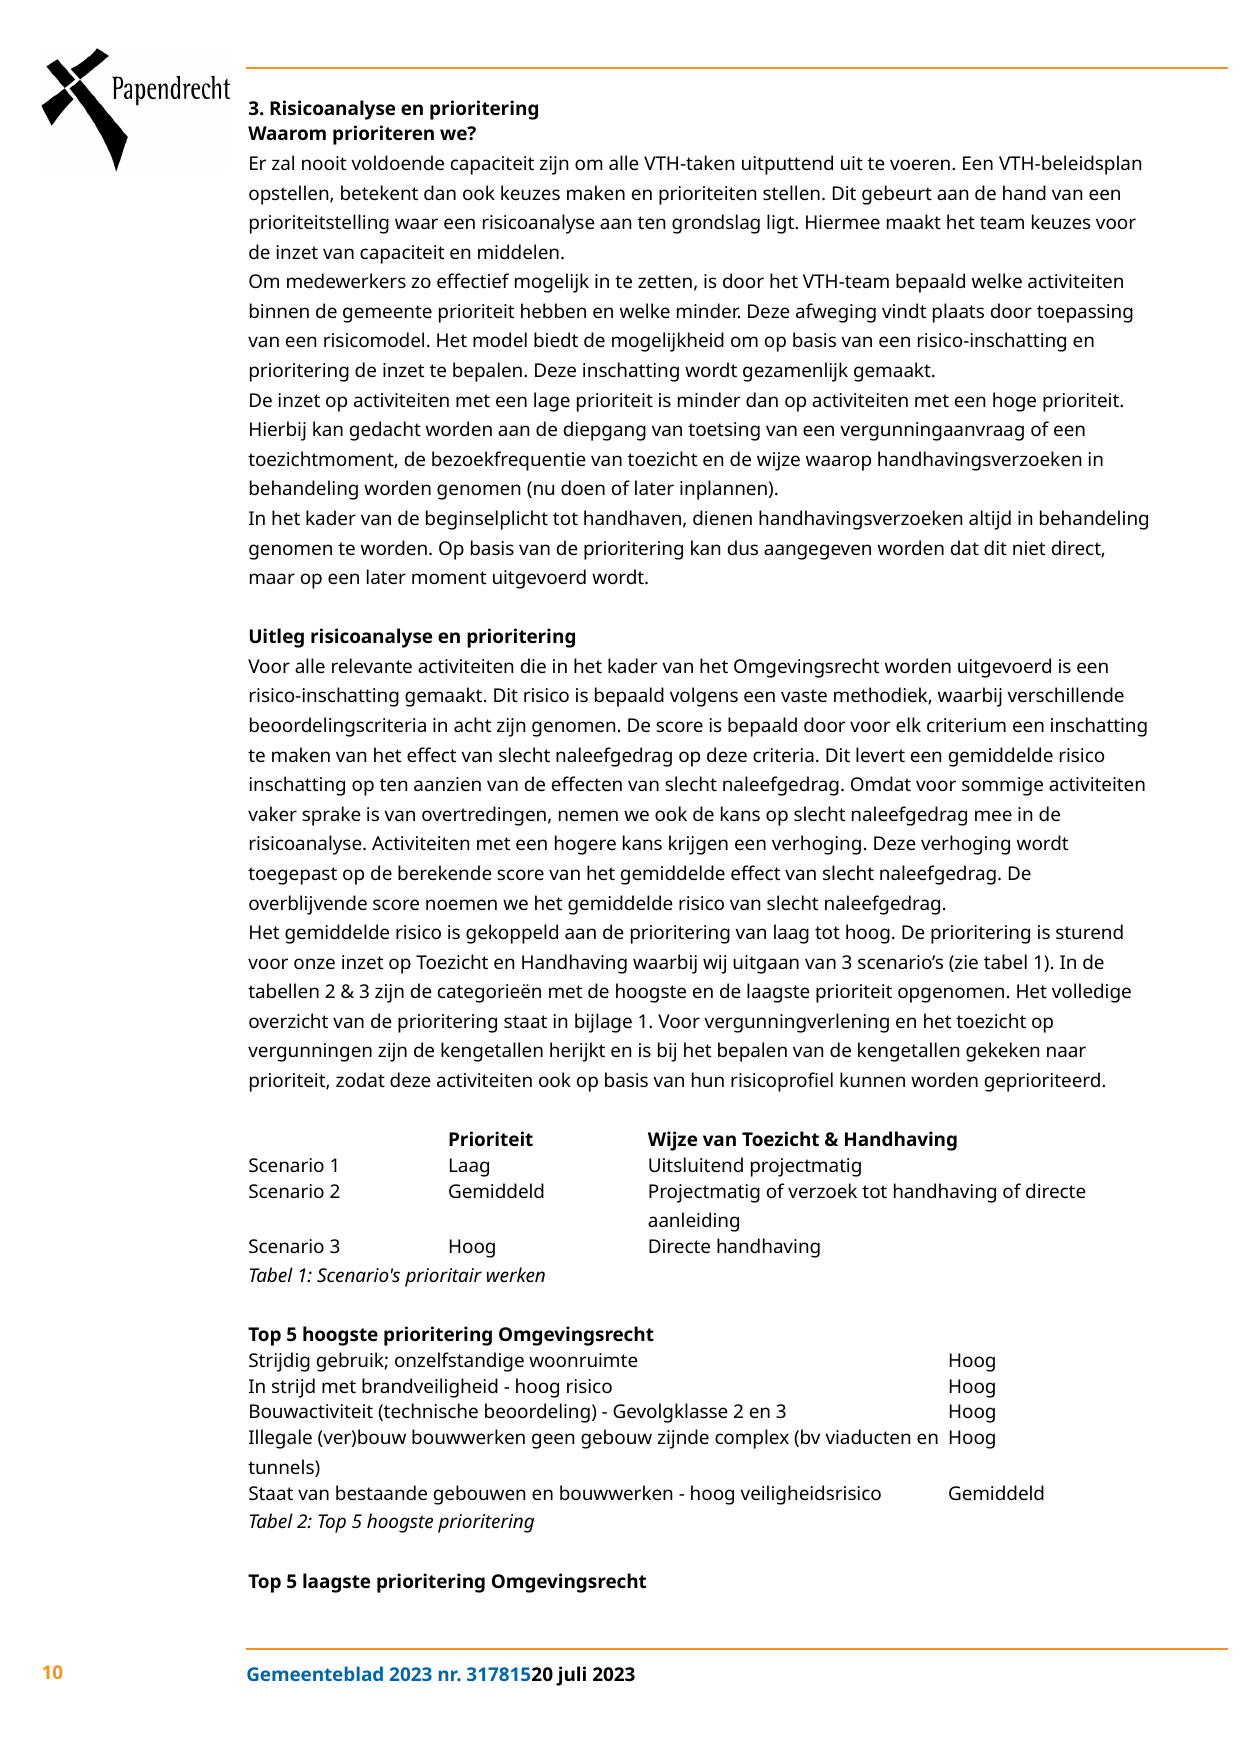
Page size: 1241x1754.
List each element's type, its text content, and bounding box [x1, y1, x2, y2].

text Er zal nooit voldoende capaciteit zijn om alle VTH-taken uitputtend uit te voeren. Een VTH-beleidsplan opstellen, betekent dan ook keuzes maken en prioriteiten stellen. Dit gebeurt aan de hand van een prioriteitstelling waar een risicoanalyse aan ten grondslag ligt. Hiermee maakt het team keuzes voor de inzet van capaciteit en middelen. [248, 150, 1152, 264]
text Tabel 1: Scenario's prioritair werken [248, 1262, 1152, 1288]
table_cell Directe handhaving [648, 1233, 1152, 1259]
table_cell Scenario 3 [248, 1233, 448, 1259]
text Uitleg risicoanalyse en prioritering [248, 623, 1152, 649]
text Het gemiddelde risico is gekoppeld aan de prioritering van laag tot hoog. De prioritering is sturend voor onze inzet op Toezicht en Handhaving waarbij wij uitgaan van 3 scenario’s (zie tabel 1). In de tabellen 2 & 3 zijn de categorieën met de hoogste en de laagste prioriteit opgenomen. Het volledige overzicht van de prioritering staat in bijlage 1. Voor vergunningverlening en het toezicht op vergunningen zijn de kengetallen herijkt en is bij het bepalen van de kengetallen gekeken naar prioriteit, zodat deze activiteiten ook op basis van hun risicoprofiel kunnen worden geprioriteerd. [248, 919, 1152, 1093]
table_cell Hoog [948, 1399, 1152, 1424]
text Om medewerkers zo effectief mogelijk in te zetten, is door het VTH-team bepaald welke activiteiten binnen de gemeente prioriteit hebben en welke minder. Deze afweging vindt plaats door toepassing van een risicomodel. Het model biedt de mogelijkheid om op basis van een risico-inschatting en prioritering de inzet te bepalen. Deze inschatting wordt gezamenlijk gemaakt. [248, 268, 1152, 383]
table_cell Strijdig gebruik; onzelfstandige woonruimte [248, 1347, 948, 1373]
table_header Prioriteit [448, 1126, 648, 1152]
text Tabel 2: Top 5 hoogste prioritering [248, 1509, 1152, 1534]
table_cell Uitsluitend projectmatig [648, 1152, 1152, 1178]
text Voor alle relevante activiteiten die in het kader van het Omgevingsrecht worden uitgevoerd is een risico-inschatting gemaakt. Dit risico is bepaald volgens een vaste methodiek, waarbij verschillende beoordelingscriteria in acht zijn genomen. De score is bepaald door voor elk criterium een inschatting te maken van het effect van slecht naleefgedrag op deze criteria. Dit levert een gemiddelde risico inschatting op ten aanzien van de effecten van slecht naleefgedrag. Omdat voor sommige activiteiten vaker sprake is van overtredingen, nemen we ook de kans op slecht naleefgedrag mee in de risicoanalyse. Activiteiten met een hogere kans krijgen een verhoging. Deze verhoging wordt toegepast op de berekende score van het gemiddelde effect van slecht naleefgedrag. De overblijvende score noemen we het gemiddelde risico van slecht naleefgedrag. [248, 653, 1152, 915]
table_cell Hoog [948, 1347, 1152, 1373]
picture [41, 47, 231, 172]
table_cell Projectmatig of verzoek tot handhaving of directe aanleiding [648, 1178, 1152, 1233]
table_header [248, 1126, 448, 1152]
table_cell Scenario 1 [248, 1152, 448, 1178]
table_cell Hoog [948, 1373, 1152, 1399]
table_header Wijze van Toezicht & Handhaving [648, 1126, 1152, 1152]
text Waarom prioriteren we? [248, 121, 1152, 146]
table_cell Hoog [448, 1233, 648, 1259]
table_header Top 5 laagste prioritering Omgevingsrecht [248, 1568, 1152, 1594]
table_cell In strijd met brandveiligheid - hoog risico [248, 1373, 948, 1399]
text De inzet op activiteiten met een lage prioriteit is minder dan op activiteiten met een hoge prioriteit. Hierbij kan gedacht worden aan de diepgang van toetsing van een vergunningaanvraag of een toezichtmoment, de bezoekfrequentie van toezicht en de wijze waarop handhavingsverzoeken in behandeling worden genomen (nu doen of later inplannen). [248, 387, 1152, 501]
table_header Top 5 hoogste prioritering Omgevingsrecht [248, 1321, 1152, 1347]
table_cell Scenario 2 [248, 1178, 448, 1233]
table_cell Gemiddeld [948, 1480, 1152, 1505]
table_cell Hoog [948, 1424, 1152, 1480]
table_cell Bouwactiviteit (technische beoordeling) - Gevolgklasse 2 en 3 [248, 1399, 948, 1424]
table_cell Laag [448, 1152, 648, 1178]
text In het kader van de beginselplicht tot handhaven, dienen handhavingsverzoeken altijd in behandeling genomen te worden. Op basis van de prioritering kan dus aangegeven worden dat dit niet direct, maar op een later moment uitgevoerd wordt. [248, 505, 1152, 590]
text 3. Risicoanalyse en prioritering [248, 95, 1152, 121]
table_cell Gemiddeld [448, 1178, 648, 1233]
table_cell Staat van bestaande gebouwen en bouwwerken - hoog veiligheidsrisico [248, 1480, 948, 1505]
table_cell Illegale (ver)bouw bouwwerken geen gebouw zijnde complex (bv viaducten en tunnels) [248, 1424, 948, 1480]
